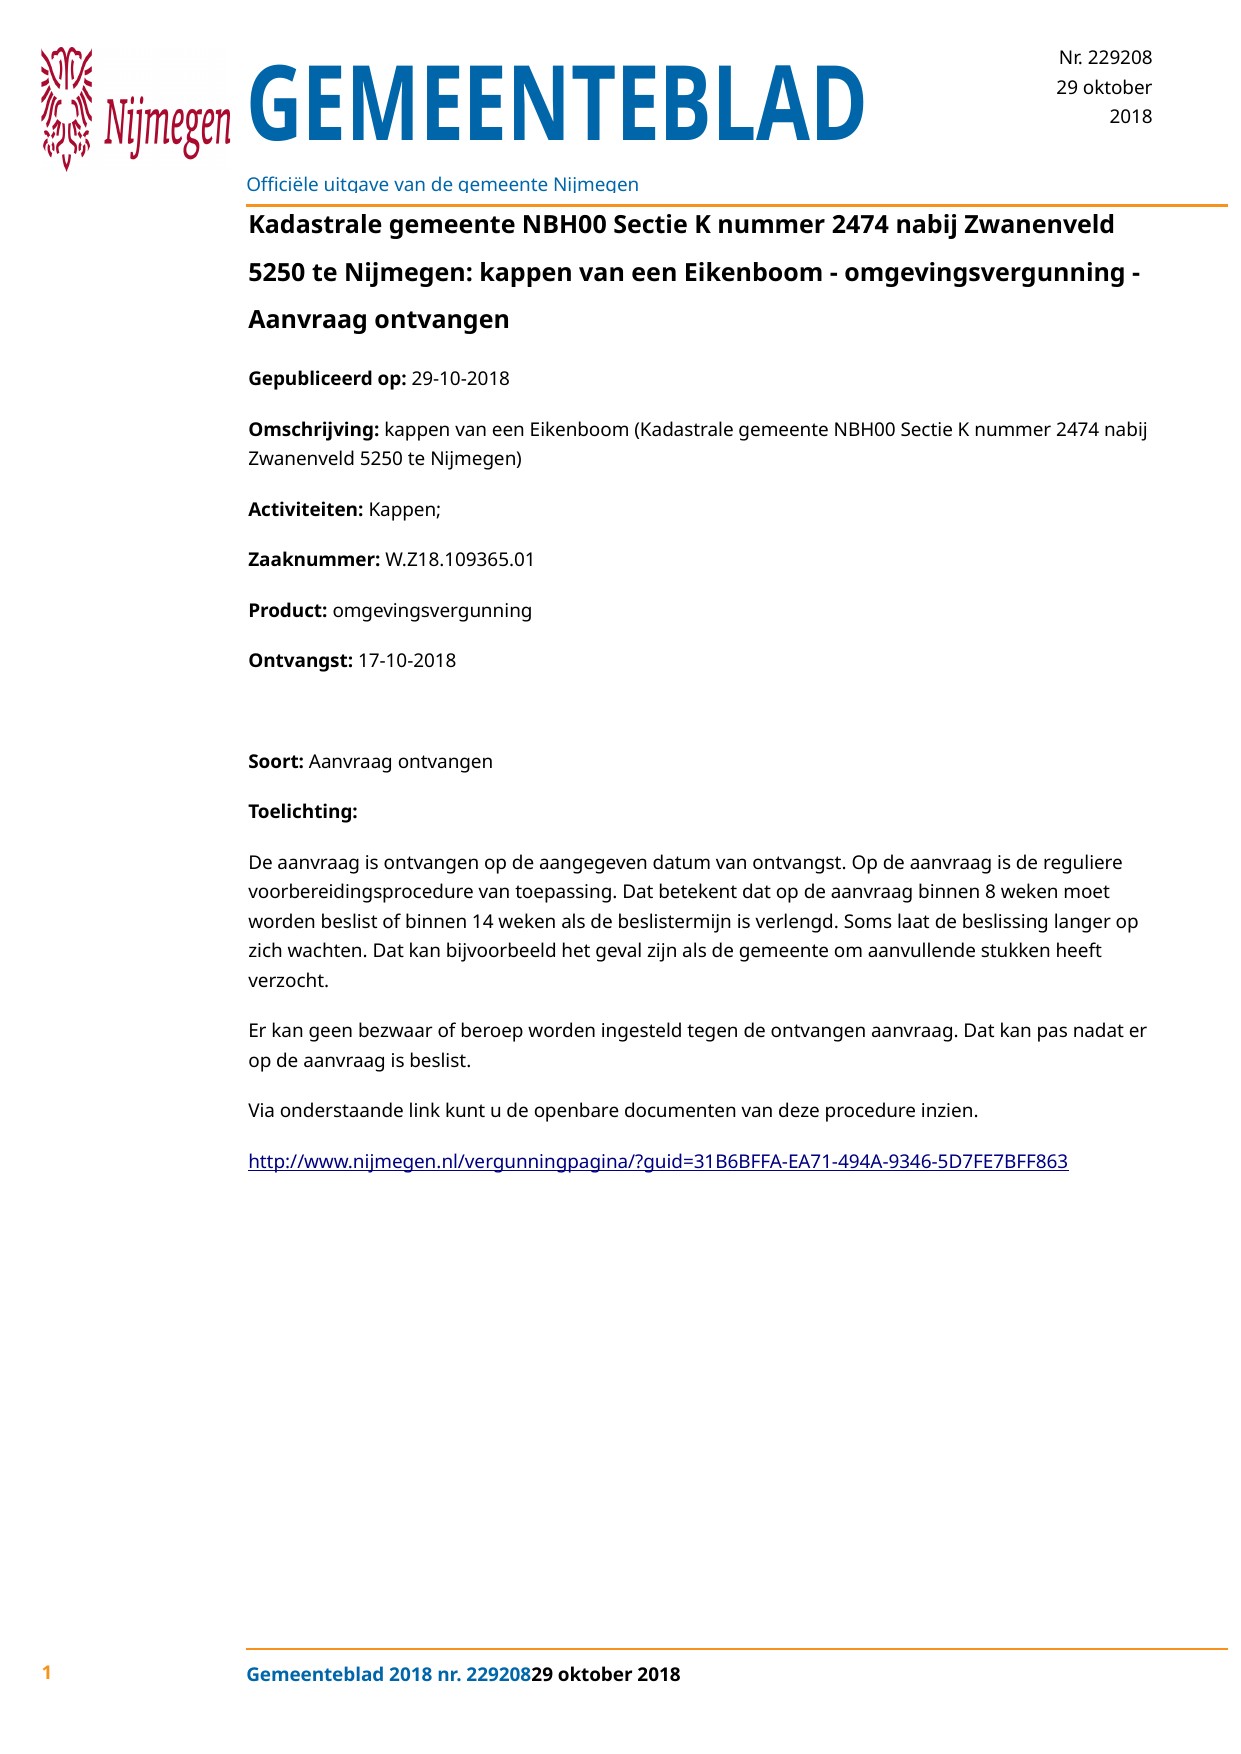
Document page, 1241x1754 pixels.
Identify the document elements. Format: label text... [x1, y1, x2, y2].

text Zaaknummer: W.Z18.109365.01 [248, 546, 1152, 572]
text Kadastrale gemeente NBH00 Sectie K nummer 2474 nabij Zwanenveld 5250 te Nijmegen: kappen van een Eikenboom - omgevingsvergunning - Aanvraag ontvangen [248, 207, 1152, 336]
text Er kan geen bezwaar of beroep worden ingesteld tegen de ontvangen aanvraag. Dat kan pas nadat er op de aanvraag is beslist. [248, 1018, 1152, 1073]
picture [41, 47, 231, 172]
text Activiteiten: Kappen; [248, 496, 1152, 522]
text Toelichting: [248, 798, 1152, 824]
text Via onderstaande link kunt u de openbare documenten van deze procedure inzien. [248, 1098, 1152, 1123]
text http://www.nijmegen.nl/vergunningpagina/?guid=31B6BFFA-EA71-494A-9346-5D7FE7BFF863 [248, 1148, 1152, 1174]
text Ontvangst: 17-10-2018 [248, 647, 1152, 673]
text De aanvraag is ontvangen op de aangegeven datum van ontvangst. Op de aanvraag is de reguliere voorbereidingsprocedure van toepassing. Dat betekent dat op de aanvraag binnen 8 weken moet worden beslist of binnen 14 weken als de beslistermijn is verlengd. Soms laat de beslissing langer op zich wachten. Dat kan bijvoorbeeld het geval zijn als de gemeente om aanvullende stukken heeft verzocht. [248, 849, 1152, 993]
text Product: omgevingsvergunning [248, 597, 1152, 622]
text Omschrijving: kappen van een Eikenboom (Kadastrale gemeente NBH00 Sectie K nummer 2474 nabij Zwanenveld 5250 te Nijmegen) [248, 416, 1152, 471]
text Gepubliceerd op: 29-10-2018 [248, 366, 1152, 391]
text Soort: Aanvraag ontvangen [248, 748, 1152, 774]
